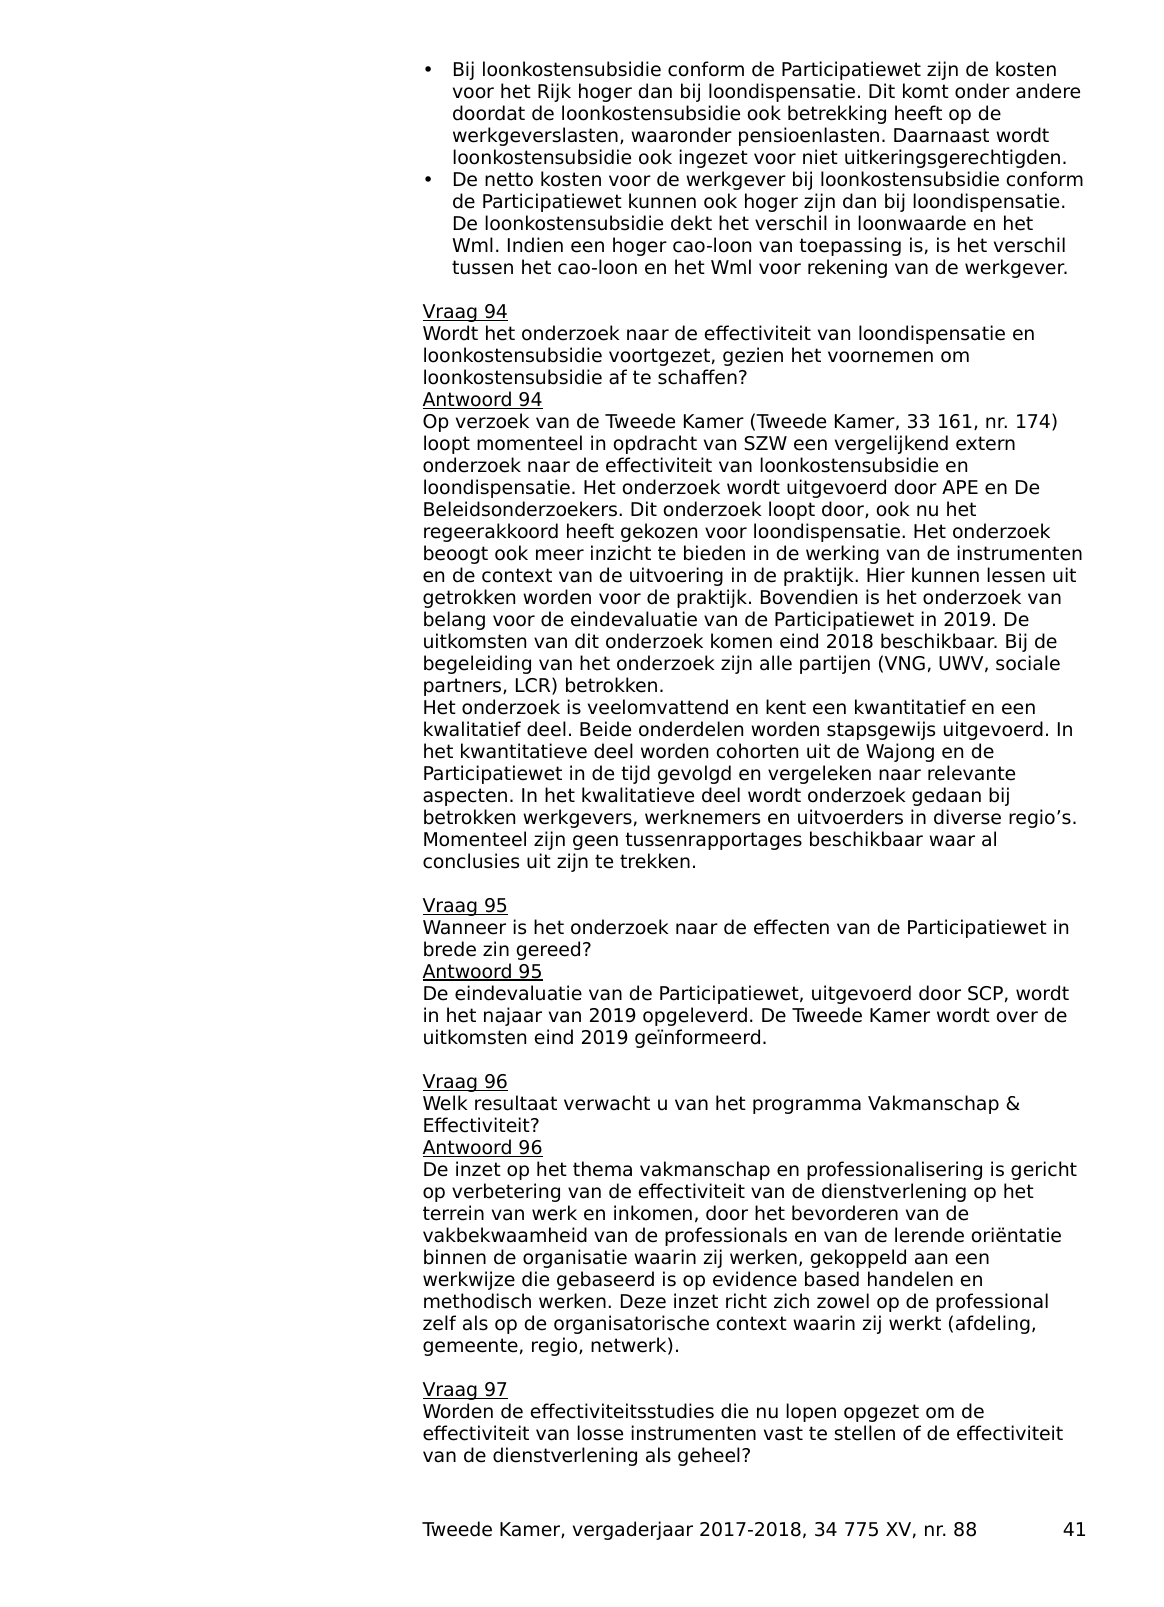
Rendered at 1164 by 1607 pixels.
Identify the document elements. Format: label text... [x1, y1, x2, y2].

text De eindevaluatie van de Participatiewet, uitgevoerd door SCP, wordt in het najaar van 2019 opgeleverd. De Tweede Kamer wordt over de uitkomsten eind 2019 geïnformeerd. [422, 983, 1087, 1048]
text Wordt het onderzoek naar de effectiviteit van loondispensatie en loonkostensubsidie voortgezet, gezien het voornemen om loonkostensubsidie af te schaffen? [422, 323, 1087, 389]
text Vraag 95 [422, 895, 1087, 917]
text Op verzoek van de Tweede Kamer (Tweede Kamer, 33 161, nr. 174) loopt momenteel in opdracht van SZW een vergelijkend extern onderzoek naar de effectiviteit van loonkostensubsidie en loondispensatie. Het onderzoek wordt uitgevoerd door APE en De Beleidsonderzoekers. Dit onderzoek loopt door, ook nu het regeerakkoord heeft gekozen voor loondispensatie. Het onderzoek beoogt ook meer inzicht te bieden in de werking van de instrumenten en de context van de uitvoering in de praktijk. Hier kunnen lessen uit getrokken worden voor de praktijk. Bovendien is het onderzoek van belang voor de eindevaluatie van de Participatiewet in 2019. De uitkomsten van dit onderzoek komen eind 2018 beschikbaar. Bij de begeleiding van het onderzoek zijn alle partijen (VNG, UWV, sociale partners, LCR) betrokken. [422, 411, 1087, 697]
text Vraag 96 [422, 1071, 1087, 1093]
text Wanneer is het onderzoek naar de effecten van de Participatiewet in brede zin gereed? [422, 917, 1087, 961]
text Antwoord 95 [422, 961, 1087, 983]
text Welk resultaat verwacht u van het programma Vakmanschap & Effectiviteit? [422, 1093, 1087, 1137]
text Vraag 97 [422, 1379, 1087, 1401]
text Vraag 94 [422, 301, 1087, 323]
text De inzet op het thema vakmanschap en professionalisering is gericht op verbetering van de effectiviteit van de dienstverlening op het terrein van werk en inkomen, door het bevorderen van de vakbekwaamheid van de professionals en van de lerende oriëntatie binnen de organisatie waarin zij werken, gekoppeld aan een werkwijze die gebaseerd is op evidence based handelen en methodisch werken. Deze inzet richt zich zowel op de professional zelf als op de organisatorische context waarin zij werkt (afdeling, gemeente, regio, netwerk). [422, 1159, 1087, 1356]
text • Bij loonkostensubsidie conform de Participatiewet zijn de kosten voor het Rijk hoger dan bij loondispensatie. Dit komt onder andere doordat de loonkostensubsidie ook betrekking heeft op de werkgeverslasten, waaronder pensioenlasten. Daarnaast wordt loonkostensubsidie ook ingezet voor niet uitkeringsgerechtigden. [422, 59, 1087, 169]
text • De netto kosten voor de werkgever bij loonkostensubsidie conform de Participatiewet kunnen ook hoger zijn dan bij loondispensatie. De loonkostensubsidie dekt het verschil in loonwaarde en het Wml. Indien een hoger cao-loon van toepassing is, is het verschil tussen het cao-loon en het Wml voor rekening van de werkgever. [422, 169, 1087, 279]
text Antwoord 96 [422, 1137, 1087, 1159]
text Het onderzoek is veelomvattend en kent een kwantitatief en een kwalitatief deel. Beide onderdelen worden stapsgewijs uitgevoerd. In het kwantitatieve deel worden cohorten uit de Wajong en de Participatiewet in de tijd gevolgd en vergeleken naar relevante aspecten. In het kwalitatieve deel wordt onderzoek gedaan bij betrokken werkgevers, werknemers en uitvoerders in diverse regio’s. Momenteel zijn geen tussenrapportages beschikbaar waar al conclusies uit zijn te trekken. [422, 697, 1087, 872]
text Worden de effectiviteitsstudies die nu lopen opgezet om de effectiviteit van losse instrumenten vast te stellen of de effectiviteit van de dienstverlening als geheel? [422, 1401, 1087, 1467]
text Antwoord 94 [422, 389, 1087, 411]
